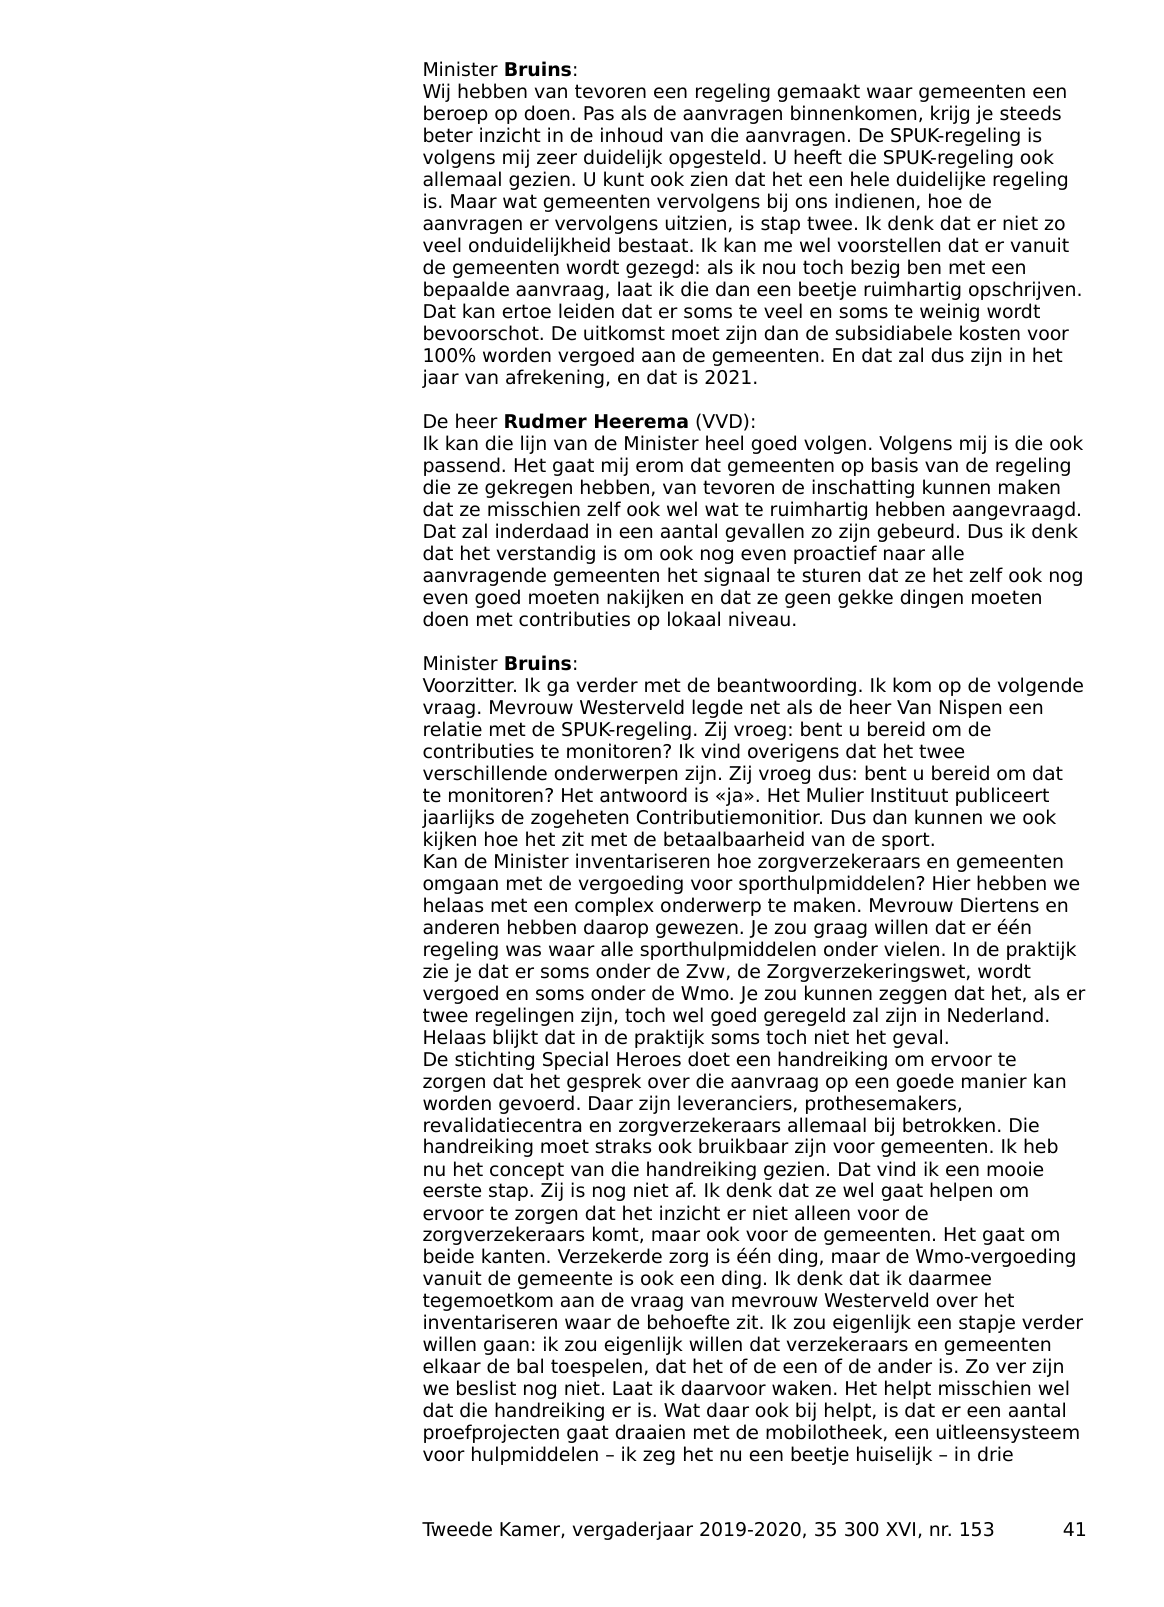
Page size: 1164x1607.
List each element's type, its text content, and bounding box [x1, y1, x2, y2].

text Wij hebben van tevoren een regeling gemaakt waar gemeenten een beroep op doen. Pas als de aanvragen binnenkomen, krijg je steeds beter inzicht in de inhoud van die aanvragen. De SPUK-regeling is volgens mij zeer duidelijk opgesteld. U heeft die SPUK-regeling ook allemaal gezien. U kunt ook zien dat het een hele duidelijke regeling is. Maar wat gemeenten vervolgens bij ons indienen, hoe de aanvragen er vervolgens uitzien, is stap twee. Ik denk dat er niet zo veel onduidelijkheid bestaat. Ik kan me wel voorstellen dat er vanuit de gemeenten wordt gezegd: als ik nou toch bezig ben met een bepaalde aanvraag, laat ik die dan een beetje ruimhartig opschrijven. Dat kan ertoe leiden dat er soms te veel en soms te weinig wordt bevoorschot. De uitkomst moet zijn dan de subsidiabele kosten voor 100% worden vergoed aan de gemeenten. En dat zal dus zijn in het jaar van afrekening, en dat is 2021. [422, 81, 1087, 389]
text Ik kan die lijn van de Minister heel goed volgen. Volgens mij is die ook passend. Het gaat mij erom dat gemeenten op basis van de regeling die ze gekregen hebben, van tevoren de inschatting kunnen maken dat ze misschien zelf ook wel wat te ruimhartig hebben aangevraagd. Dat zal inderdaad in een aantal gevallen zo zijn gebeurd. Dus ik denk dat het verstandig is om ook nog even proactief naar alle aanvragende gemeenten het signaal te sturen dat ze het zelf ook nog even goed moeten nakijken en dat ze geen gekke dingen moeten doen met contributies op lokaal niveau. [422, 433, 1087, 631]
text Kan de Minister inventariseren hoe zorgverzekeraars en gemeenten omgaan met de vergoeding voor sporthulpmiddelen? Hier hebben we helaas met een complex onderwerp te maken. Mevrouw Diertens en anderen hebben daarop gewezen. Je zou graag willen dat er één regeling was waar alle sporthulpmiddelen onder vielen. In de praktijk zie je dat er soms onder de Zvw, de Zorgverzekeringswet, wordt vergoed en soms onder de Wmo. Je zou kunnen zeggen dat het, als er twee regelingen zijn, toch wel goed geregeld zal zijn in Nederland. Helaas blijkt dat in de praktijk soms toch niet het geval. [422, 851, 1087, 1048]
text Minister Bruins: [422, 653, 1087, 675]
text Voorzitter. Ik ga verder met de beantwoording. Ik kom op de volgende vraag. Mevrouw Westerveld legde net als de heer Van Nispen een relatie met de SPUK-regeling. Zij vroeg: bent u bereid om de contributies te monitoren? Ik vind overigens dat het twee verschillende onderwerpen zijn. Zij vroeg dus: bent u bereid om dat te monitoren? Het antwoord is «ja». Het Mulier Instituut publiceert jaarlijks de zogeheten Contributiemonitior. Dus dan kunnen we ook kijken hoe het zit met de betaalbaarheid van de sport. [422, 675, 1087, 851]
text De heer Rudmer Heerema (VVD): [422, 411, 1087, 433]
text Minister Bruins: [422, 59, 1087, 81]
text De stichting Special Heroes doet een handreiking om ervoor te zorgen dat het gesprek over die aanvraag op een goede manier kan worden gevoerd. Daar zijn leveranciers, prothesemakers, revalidatiecentra en zorgverzekeraars allemaal bij betrokken. Die handreiking moet straks ook bruikbaar zijn voor gemeenten. Ik heb nu het concept van die handreiking gezien. Dat vind ik een mooie eerste stap. Zij is nog niet af. Ik denk dat ze wel gaat helpen om ervoor te zorgen dat het inzicht er niet alleen voor de zorgverzekeraars komt, maar ook voor de gemeenten. Het gaat om beide kanten. Verzekerde zorg is één ding, maar de Wmo-vergoeding vanuit de gemeente is ook een ding. Ik denk dat ik daarmee tegemoetkom aan de vraag van mevrouw Westerveld over het inventariseren waar de behoefte zit. Ik zou eigenlijk een stapje verder willen gaan: ik zou eigenlijk willen dat verzekeraars en gemeenten elkaar de bal toespelen, dat het of de een of de ander is. Zo ver zijn we beslist nog niet. Laat ik daarvoor waken. Het helpt misschien wel dat die handreiking er is. Wat daar ook bij helpt, is dat er een aantal proefprojecten gaat draaien met de mobilotheek, een uitleensysteem voor hulpmiddelen – ik zeg het nu een beetje huiselijk – in drie [422, 1048, 1087, 1466]
